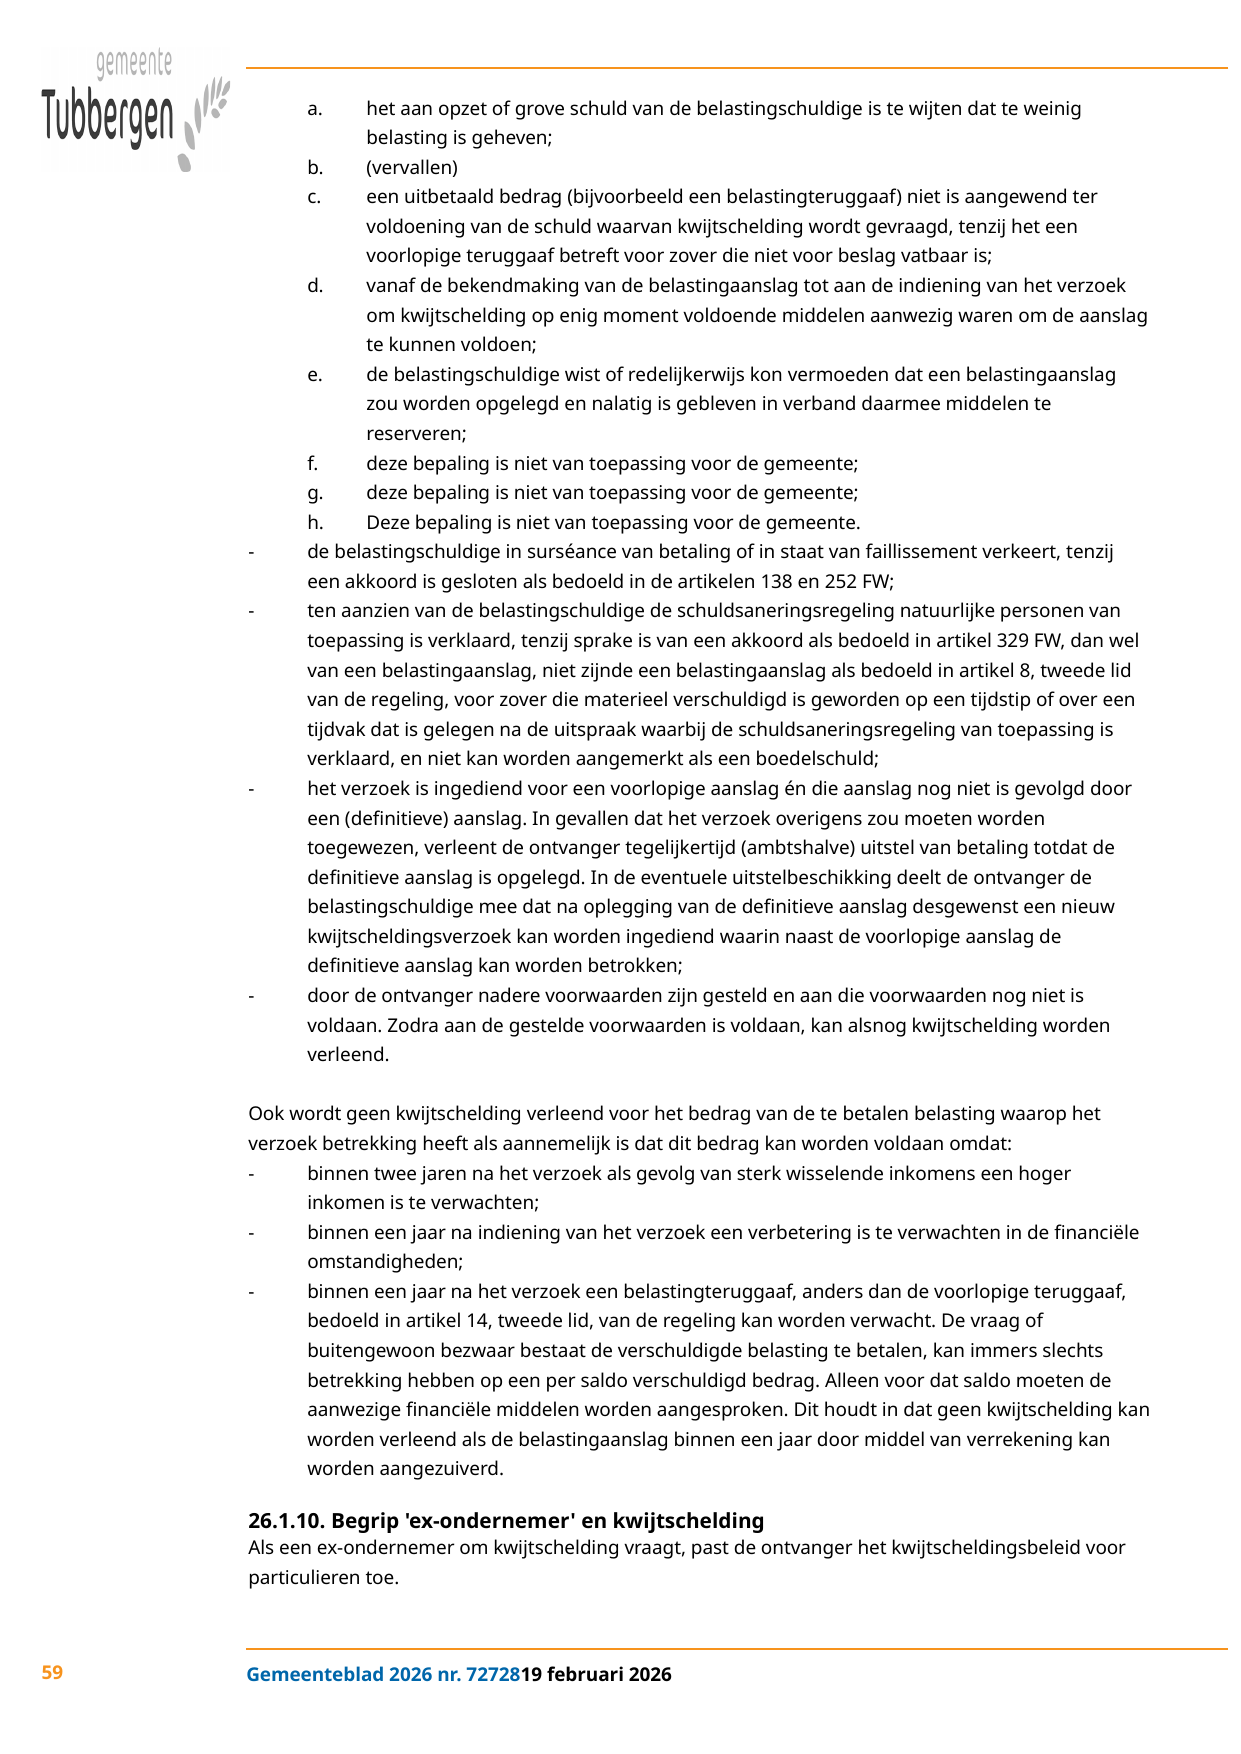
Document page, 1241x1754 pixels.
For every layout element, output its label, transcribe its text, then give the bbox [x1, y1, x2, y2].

text Als een ex-ondernemer om kwijtschelding vraagt, past de ontvanger het kwijtscheldingsbeleid voor particulieren toe. [248, 1534, 1152, 1590]
list door de ontvanger nadere voorwaarden zijn gesteld en aan die voorwaarden nog niet is voldaan. Zodra aan de gestelde voorwaarden is voldaan, kan alsnog kwijtschelding worden verleend. [248, 982, 1152, 1067]
list ten aanzien van de belastingschuldige de schuldsaneringsregeling natuurlijke personen van toepassing is verklaard, tenzij sprake is van een akkoord als bedoeld in artikel 329 FW, dan wel van een belastingaanslag, niet zijnde een belastingaanslag als bedoeld in artikel 8, tweede lid van de regeling, voor zover die materieel verschuldigd is geworden op een tijdstip of over een tijdvak dat is gelegen na de uitspraak waarbij de schuldsaneringsregeling van toepassing is verklaard, en niet kan worden aangemerkt als een boedelschuld; [248, 598, 1152, 771]
list (vervallen) [307, 154, 1152, 180]
text Ook wordt geen kwijtschelding verleend voor het bedrag van de te betalen belasting waarop het verzoek betrekking heeft als aannemelijk is dat dit bedrag kan worden voldaan omdat: [248, 1101, 1152, 1156]
list deze bepaling is niet van toepassing voor de gemeente; [307, 479, 1152, 505]
list een uitbetaald bedrag (bijvoorbeeld een belastingteruggaaf) niet is aangewend ter voldoening van de schuld waarvan kwijtschelding wordt gevraagd, tenzij het een voorlopige teruggaaf betreft voor zover die niet voor beslag vatbaar is; [307, 183, 1152, 268]
list de belastingschuldige wist of redelijkerwijs kon vermoeden dat een belastingaanslag zou worden opgelegd en nalatig is gebleven in verband daarmee middelen te reserveren; [307, 361, 1152, 446]
list het aan opzet of grove schuld van de belastingschuldige is te wijten dat te weinig belasting is geheven; [307, 95, 1152, 150]
list binnen twee jaren na het verzoek als gevolg van sterk wisselende inkomens een hoger inkomen is te verwachten; [248, 1160, 1152, 1215]
picture [41, 47, 231, 172]
list deze bepaling is niet van toepassing voor de gemeente; [307, 450, 1152, 476]
text 26.1.10. Begrip 'ex-ondernemer' en kwijtschelding [248, 1506, 1152, 1534]
list binnen een jaar na indiening van het verzoek een verbetering is te verwachten in de financiële omstandigheden; [248, 1219, 1152, 1274]
list binnen een jaar na het verzoek een belastingteruggaaf, anders dan de voorlopige teruggaaf, bedoeld in artikel 14, tweede lid, van de regeling kan worden verwacht. De vraag of buitengewoon bezwaar bestaat de verschuldigde belasting te betalen, kan immers slechts betrekking hebben op een per saldo verschuldigd bedrag. Alleen voor dat saldo moeten de aanwezige financiële middelen worden aangesproken. Dit houdt in dat geen kwijtschelding kan worden verleend als de belastingaanslag binnen een jaar door middel van verrekening kan worden aangezuiverd. [248, 1278, 1152, 1481]
list de belastingschuldige in surséance van betaling of in staat van faillissement verkeert, tenzij een akkoord is gesloten als bedoeld in de artikelen 138 en 252 FW; [248, 538, 1152, 594]
list het verzoek is ingediend voor een voorlopige aanslag én die aanslag nog niet is gevolgd door een (definitieve) aanslag. In gevallen dat het verzoek overigens zou moeten worden toegewezen, verleent de ontvanger tegelijkertijd (ambtshalve) uitstel van betaling totdat de definitieve aanslag is opgelegd. In de eventuele uitstelbeschikking deelt de ontvanger de belastingschuldige mee dat na oplegging van de definitieve aanslag desgewenst een nieuw kwijtscheldingsverzoek kan worden ingediend waarin naast de voorlopige aanslag de definitieve aanslag kan worden betrokken; [248, 775, 1152, 978]
list vanaf de bekendmaking van de belastingaanslag tot aan de indiening van het verzoek om kwijtschelding op enig moment voldoende middelen aanwezig waren om de aanslag te kunnen voldoen; [307, 272, 1152, 357]
list Deze bepaling is niet van toepassing voor de gemeente. [307, 509, 1152, 535]
